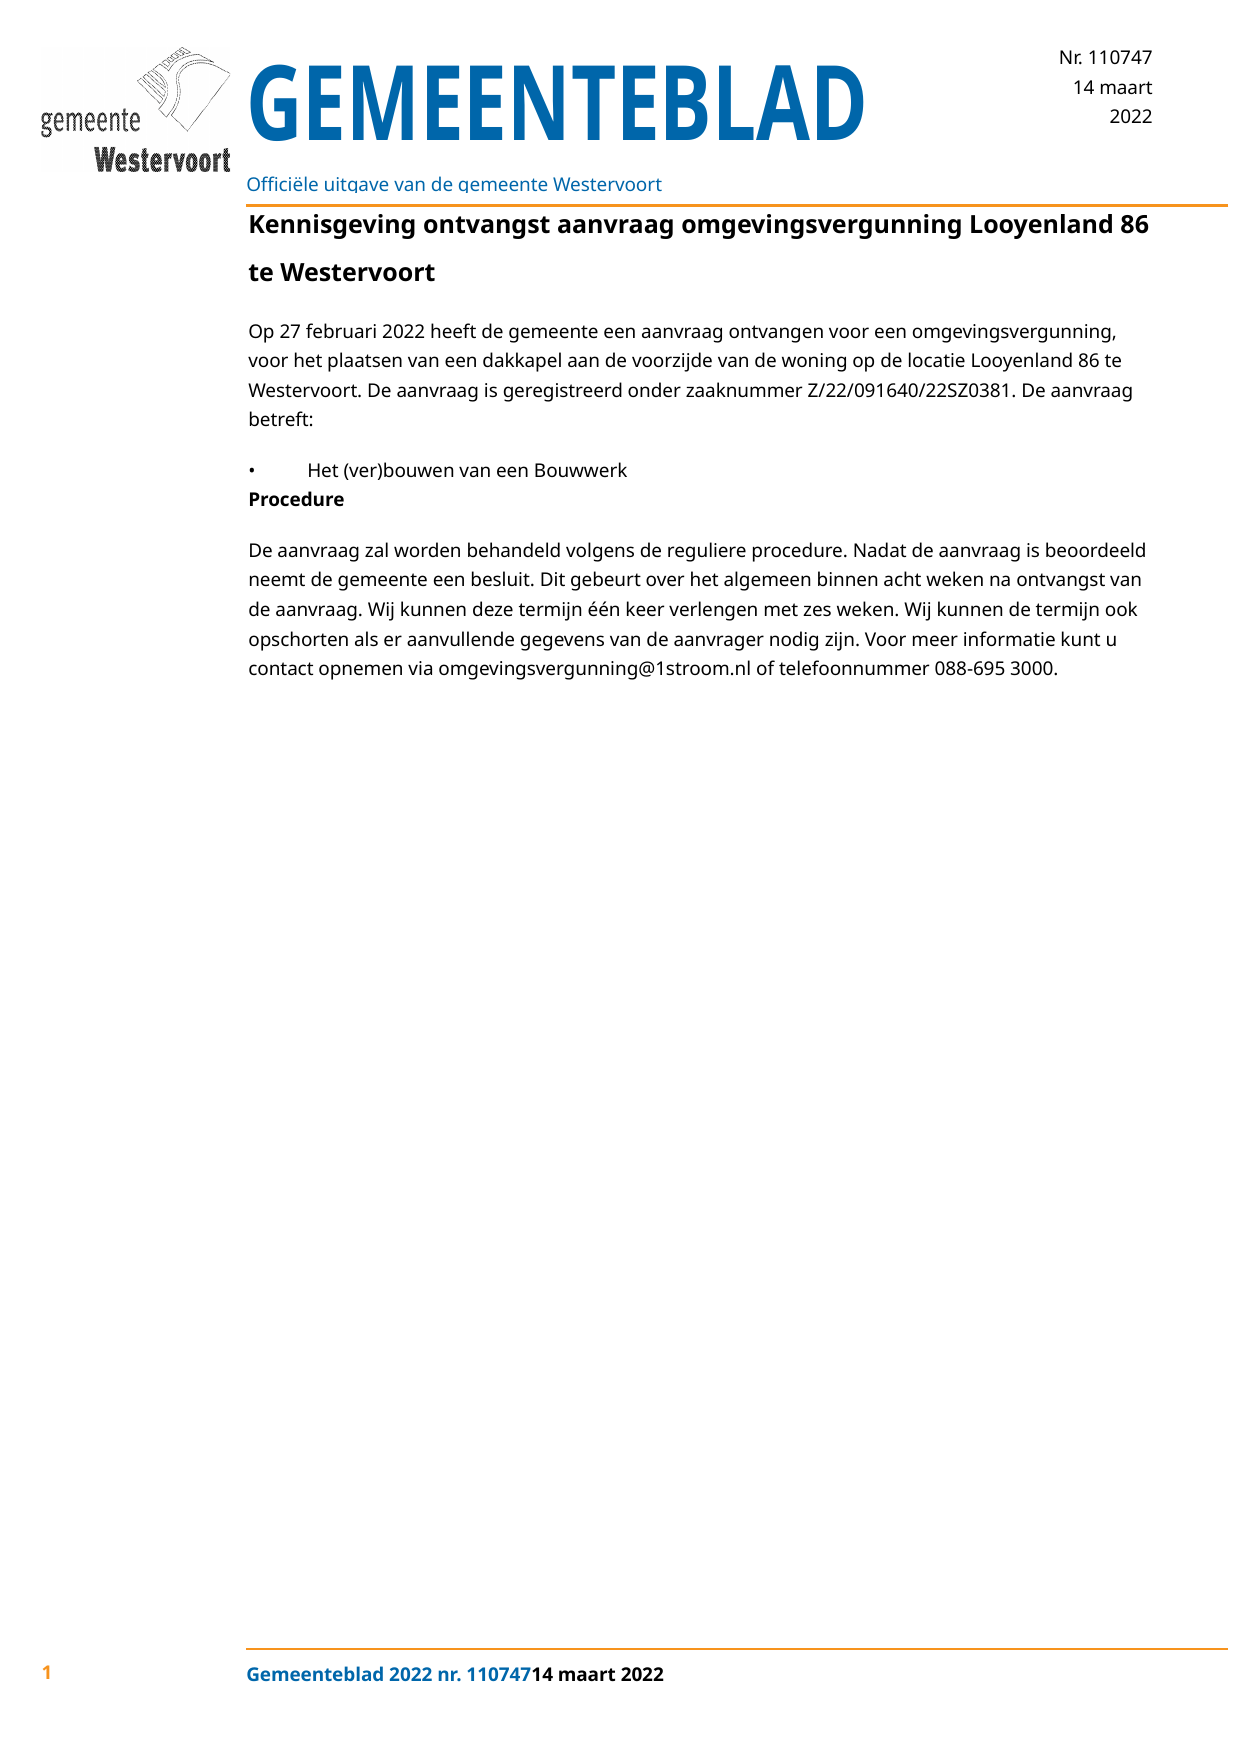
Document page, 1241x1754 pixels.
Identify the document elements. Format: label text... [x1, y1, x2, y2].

list Het (ver)bouwen van een Bouwwerk [248, 457, 1152, 483]
text De aanvraag zal worden behandeld volgens de reguliere procedure. Nadat de aanvraag is beoordeeld neemt de gemeente een besluit. Dit gebeurt over het algemeen binnen acht weken na ontvangst van de aanvraag. Wij kunnen deze termijn één keer verlengen met zes weken. Wij kunnen de termijn ook opschorten als er aanvullende gegevens van de aanvrager nodig zijn. Voor meer informatie kunt u contact opnemen via omgevingsvergunning@1stroom.nl of telefoonnummer 088-695 3000. [248, 537, 1152, 681]
text Kennisgeving ontvangst aanvraag omgevingsvergunning Looyenland 86 te Westervoort [248, 207, 1152, 288]
picture [41, 47, 231, 172]
text Op 27 februari 2022 heeft de gemeente een aanvraag ontvangen voor een omgevingsvergunning, voor het plaatsen van een dakkapel aan de voorzijde van de woning op de locatie Looyenland 86 te Westervoort. De aanvraag is geregistreerd onder zaaknummer Z/22/091640/22SZ0381. De aanvraag betreft: [248, 318, 1152, 432]
text Procedure [248, 487, 1152, 512]
